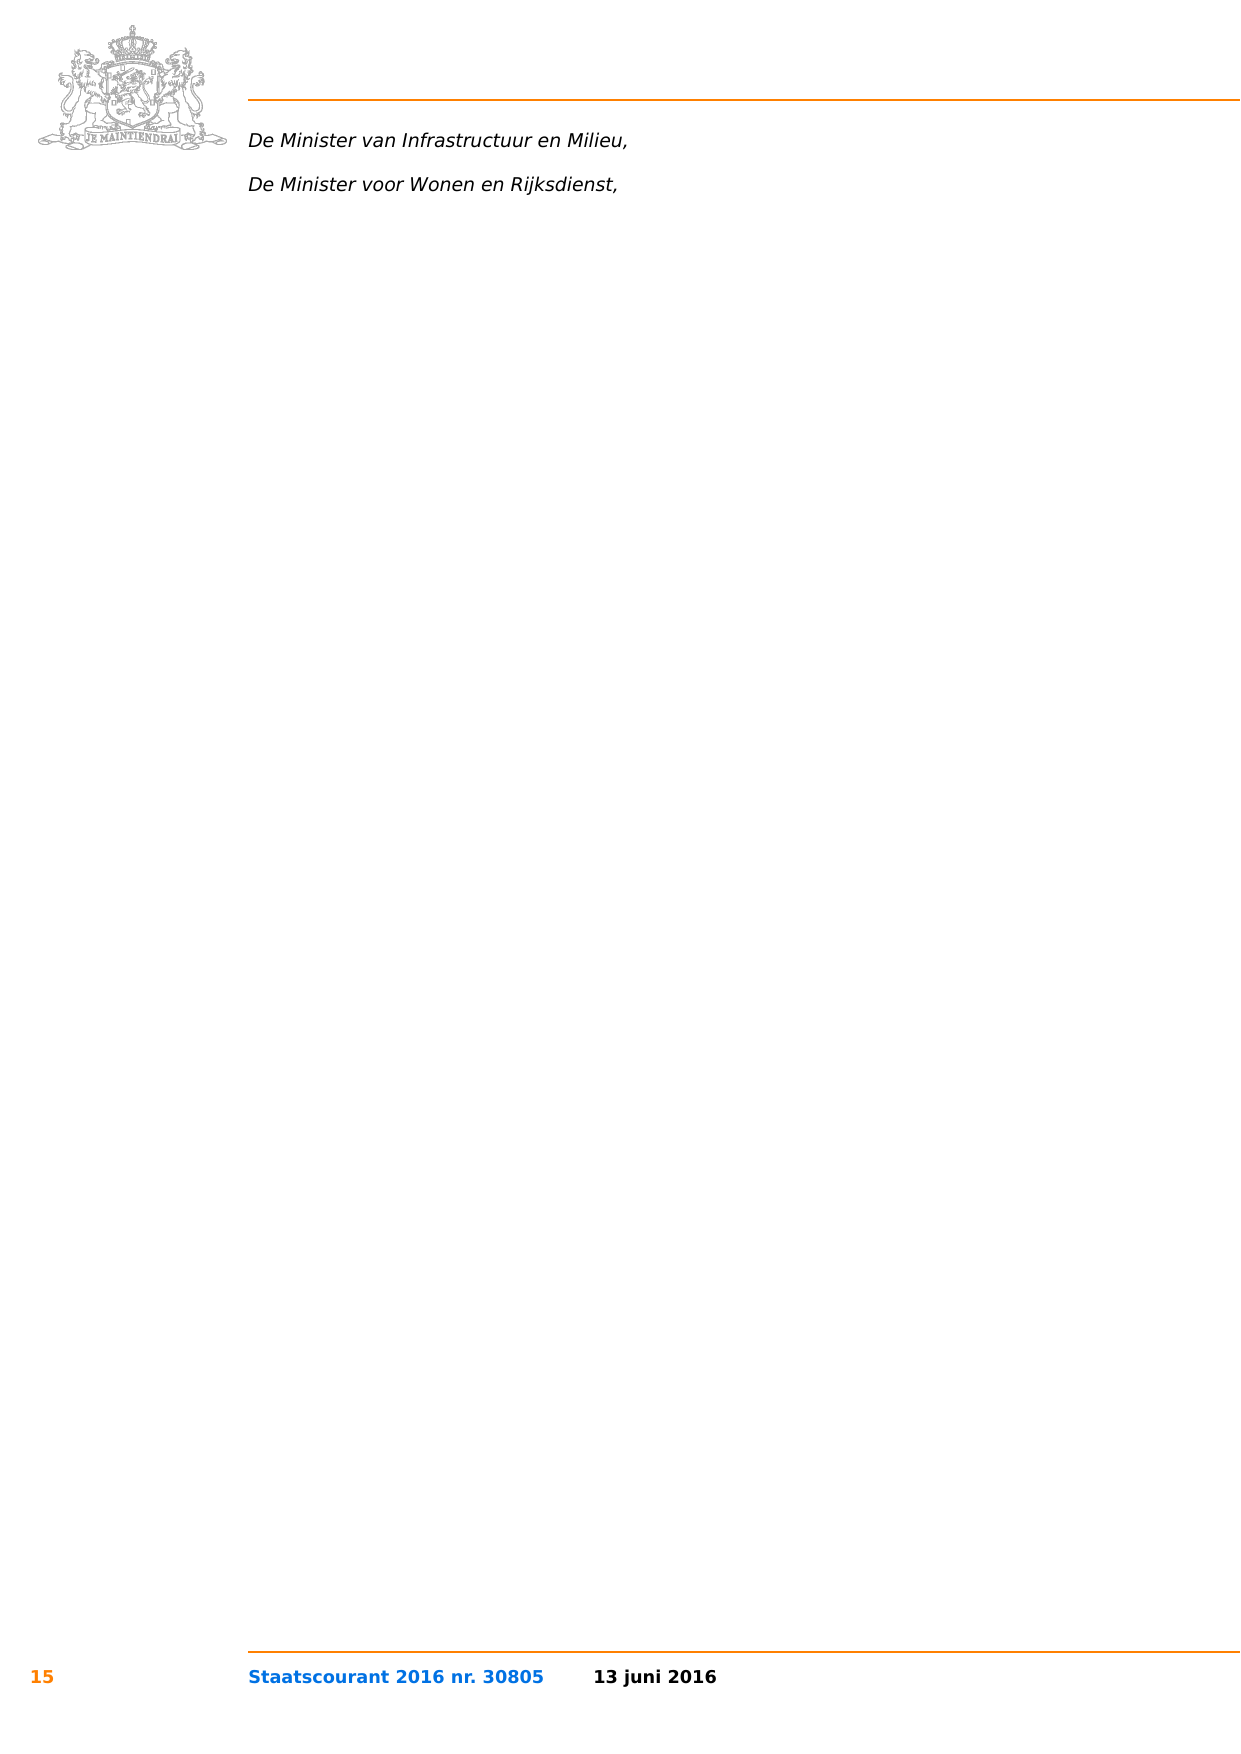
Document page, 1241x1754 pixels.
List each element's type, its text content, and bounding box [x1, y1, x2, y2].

picture [38, 25, 227, 150]
text De Minister voor Wonen en Rijksdienst, [248, 174, 1163, 196]
text De Minister van Infrastructuur en Milieu, [248, 130, 1163, 152]
